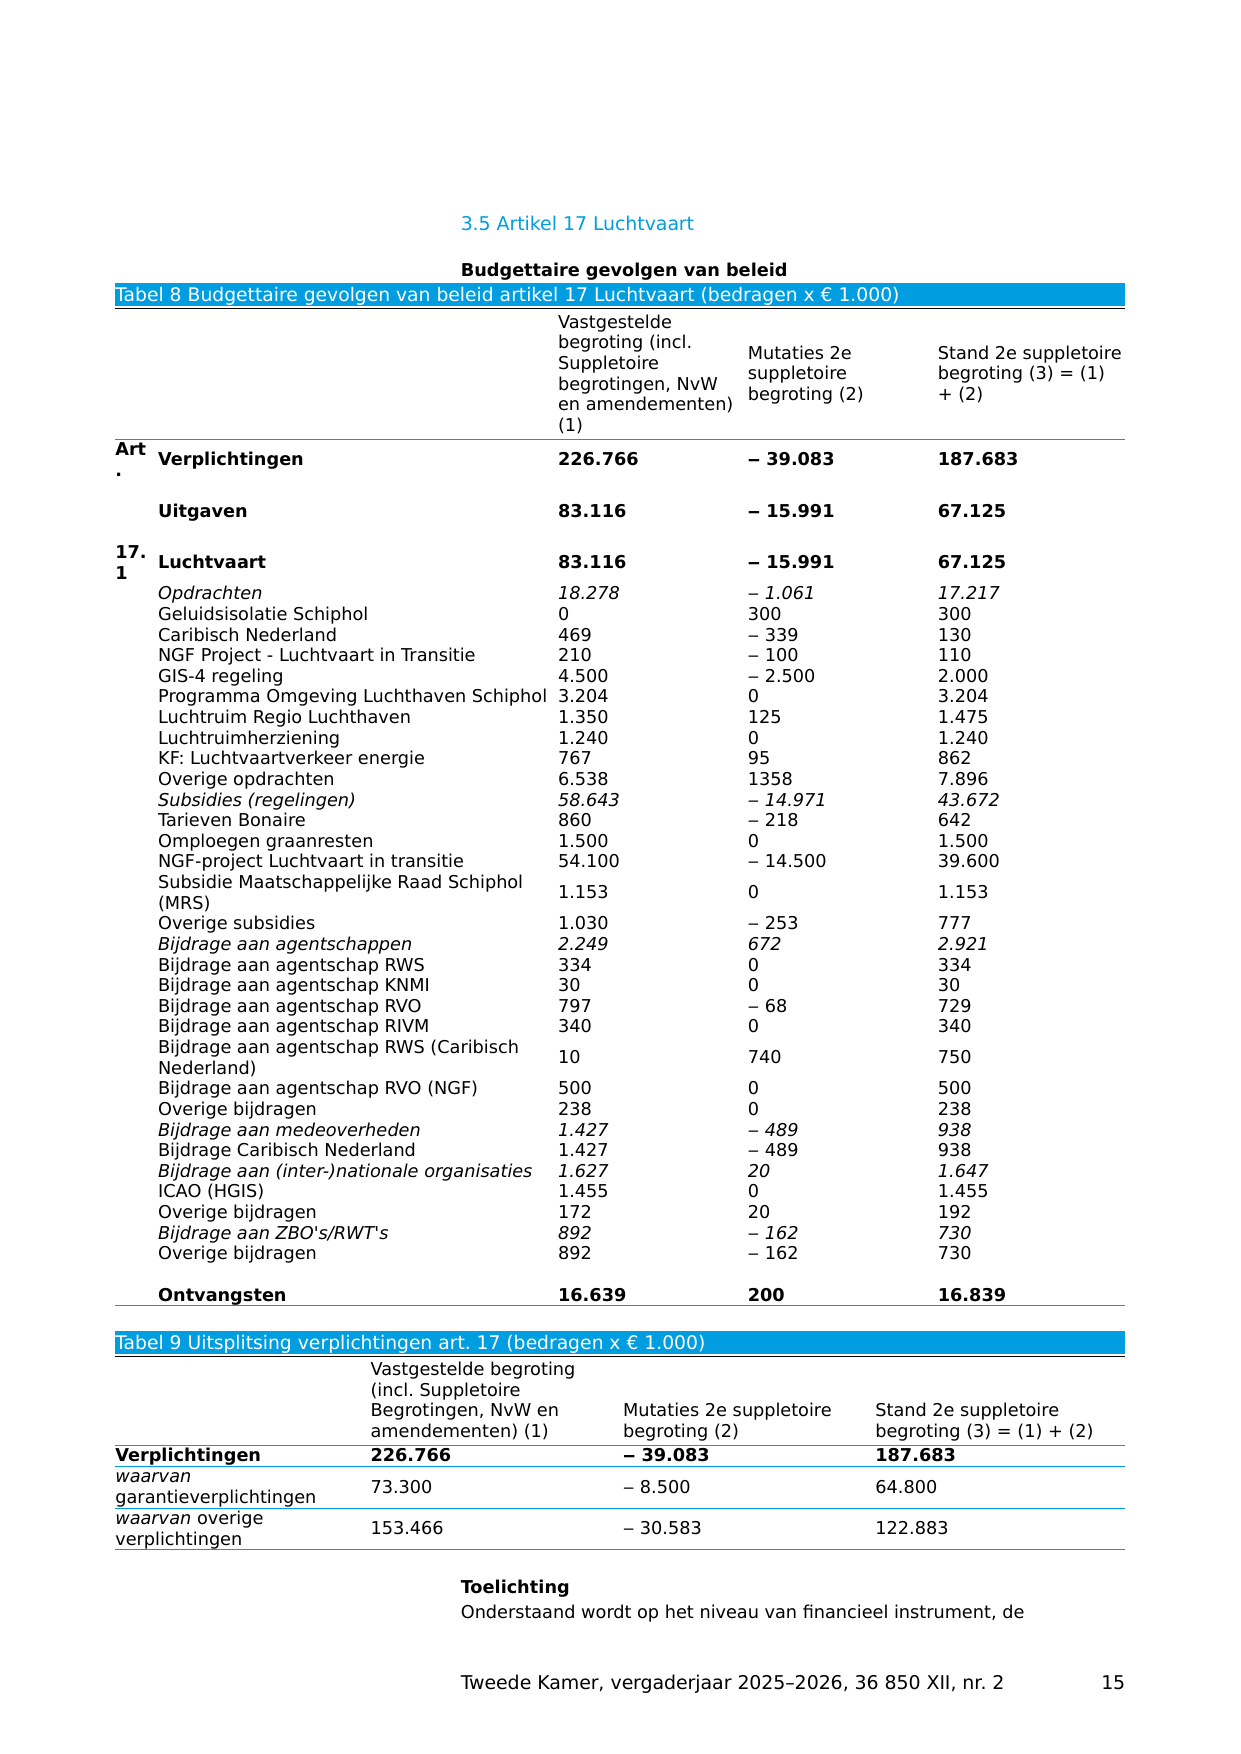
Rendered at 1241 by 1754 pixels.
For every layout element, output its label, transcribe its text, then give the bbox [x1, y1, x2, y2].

table_cell [115, 769, 155, 789]
table_cell 892 [555, 1223, 745, 1243]
table_cell [115, 1140, 155, 1161]
table_cell Bijdrage aan ZBO's/RWT's [155, 1223, 555, 1243]
table_cell [115, 1037, 155, 1078]
table_cell 20 [745, 1202, 935, 1223]
table_cell Overige bijdragen [155, 1243, 555, 1264]
table_cell 1.455 [935, 1181, 1125, 1202]
table_cell 238 [935, 1099, 1125, 1119]
table_cell Bijdrage aan agentschap KNMI [155, 975, 555, 996]
table_cell 500 [555, 1078, 745, 1099]
table_cell 1.427 [555, 1140, 745, 1161]
table_cell 1.350 [555, 707, 745, 728]
table_cell 17.217 [935, 583, 1125, 604]
table_cell Omploegen graanresten [155, 831, 555, 851]
table_cell 187.683 [935, 440, 1125, 480]
table_cell 130 [935, 625, 1125, 645]
table_cell ‒ 218 [745, 810, 935, 831]
table_cell GIS-4 regeling [155, 666, 555, 686]
table_cell 1.153 [935, 872, 1125, 913]
table_cell 340 [555, 1016, 745, 1037]
table_cell 0 [745, 728, 935, 748]
table_cell 67.125 [935, 501, 1125, 521]
table_cell ‒ 489 [745, 1120, 935, 1140]
table_cell Luchtruimherziening [155, 728, 555, 748]
table_cell ‒ 39.083 [745, 440, 935, 480]
table_cell [115, 851, 155, 872]
table_cell ‒ 100 [745, 645, 935, 666]
table_cell 730 [935, 1243, 1125, 1264]
table_cell [115, 604, 155, 624]
table_cell Subsidie Maatschappelijke Raad Schiphol (MRS) [155, 872, 555, 913]
table_cell 153.466 [368, 1509, 620, 1549]
table_cell Vastgestelde begroting (incl. Suppletoire Begrotingen, NvW en amendementen) (1) [368, 1357, 620, 1444]
table_cell 1.455 [555, 1181, 745, 1202]
table_cell [115, 583, 155, 604]
table_cell [115, 645, 155, 666]
table_cell 1.627 [555, 1161, 745, 1181]
table_cell Art. [115, 440, 155, 480]
table_cell 1.475 [935, 707, 1125, 728]
table_cell 892 [555, 1243, 745, 1264]
table_cell 334 [935, 955, 1125, 975]
table_cell 860 [555, 810, 745, 831]
table_cell 2.249 [555, 934, 745, 954]
table_cell Geluidsisolatie Schiphol [155, 604, 555, 624]
table_cell 334 [555, 955, 745, 975]
table_cell 340 [935, 1016, 1125, 1037]
table_cell 1358 [745, 769, 935, 789]
table_cell ‒ 14.500 [745, 851, 935, 872]
table_cell [115, 666, 155, 686]
table_cell 30 [555, 975, 745, 996]
table_cell 0 [745, 955, 935, 975]
table_cell Bijdrage aan agentschap RWS [155, 955, 555, 975]
table_cell Verplichtingen [155, 440, 555, 480]
table_cell 54.100 [555, 851, 745, 872]
table_cell [115, 1161, 155, 1181]
table_cell KF: Luchtvaartverkeer energie [155, 748, 555, 769]
table_cell 1.500 [555, 831, 745, 851]
table_cell 3.204 [935, 686, 1125, 707]
table_cell [115, 1078, 155, 1099]
table_cell 64.800 [872, 1467, 1125, 1507]
table_cell [115, 686, 155, 707]
table_cell [745, 521, 935, 542]
table_cell 238 [555, 1099, 745, 1119]
table_cell [115, 790, 155, 810]
table_cell ‒ 1.061 [745, 583, 935, 604]
table_cell 2.000 [935, 666, 1125, 686]
table_cell [115, 309, 155, 438]
table_cell Programma Omgeving Luchthaven Schiphol [155, 686, 555, 707]
table_cell [155, 521, 555, 542]
text Budgettaire gevolgen van beleid [461, 258, 1125, 281]
table_cell 187.683 [872, 1446, 1125, 1466]
text Onderstaand wordt op het niveau van financieel instrument, de [461, 1600, 1125, 1623]
table_cell 226.766 [555, 440, 745, 480]
table_cell Subsidies (regelingen) [155, 790, 555, 810]
table_cell 1.240 [935, 728, 1125, 748]
table_cell Bijdrage aan (inter-)nationale organisaties [155, 1161, 555, 1181]
table_cell Tarieven Bonaire [155, 810, 555, 831]
table_cell 767 [555, 748, 745, 769]
table_cell 300 [745, 604, 935, 624]
table_cell Overige subsidies [155, 913, 555, 934]
table_cell Stand 2e suppletoire begroting (3) = (1) + (2) [872, 1357, 1125, 1444]
table_cell 18.278 [555, 583, 745, 604]
table_cell Vastgestelde begroting (incl. Suppletoire begrotingen, NvW en amendementen) (1) [555, 309, 745, 438]
table_cell [555, 1264, 745, 1284]
table_cell ‒ 8.500 [620, 1467, 872, 1507]
table_cell [115, 810, 155, 831]
table_cell Bijdrage aan agentschap RVO [155, 996, 555, 1016]
table_cell [115, 707, 155, 728]
table_cell Bijdrage aan agentschap RWS (Caribisch Nederland) [155, 1037, 555, 1078]
table_cell [115, 1357, 367, 1444]
table_cell ‒ 162 [745, 1223, 935, 1243]
table_cell ‒ 339 [745, 625, 935, 645]
table_cell 2.921 [935, 934, 1125, 954]
table_cell 777 [935, 913, 1125, 934]
table_cell 67.125 [935, 542, 1125, 583]
table_cell ‒ 2.500 [745, 666, 935, 686]
table_cell 58.643 [555, 790, 745, 810]
table_cell 500 [935, 1078, 1125, 1099]
table_cell 938 [935, 1140, 1125, 1161]
table_cell 16.639 [555, 1285, 745, 1305]
table_cell [115, 872, 155, 913]
table_cell ‒ 15.991 [745, 542, 935, 583]
table_cell 672 [745, 934, 935, 954]
table_cell [115, 1285, 155, 1305]
table_cell [115, 728, 155, 748]
table_cell Overige bijdragen [155, 1202, 555, 1223]
table_cell 642 [935, 810, 1125, 831]
table_cell waarvan garantieverplichtingen [115, 1467, 367, 1507]
table_cell 20 [745, 1161, 935, 1181]
table_cell ‒ 39.083 [620, 1446, 872, 1466]
table_cell ‒ 15.991 [745, 501, 935, 521]
table_cell 750 [935, 1037, 1125, 1078]
table_cell 469 [555, 625, 745, 645]
table_cell 10 [555, 1037, 745, 1078]
table_cell ‒ 253 [745, 913, 935, 934]
table_cell [115, 625, 155, 645]
table_cell 192 [935, 1202, 1125, 1223]
table_cell [115, 1120, 155, 1140]
table_cell [935, 480, 1125, 501]
table_cell ‒ 162 [745, 1243, 935, 1264]
table_cell 95 [745, 748, 935, 769]
table_cell 83.116 [555, 542, 745, 583]
table_cell 3.204 [555, 686, 745, 707]
table_cell ‒ 14.971 [745, 790, 935, 810]
table_cell Bijdrage aan agentschap RIVM [155, 1016, 555, 1037]
table_cell [115, 480, 155, 501]
table_cell 4.500 [555, 666, 745, 686]
title 3.5 Artikel 17 Luchtvaart [461, 213, 1125, 235]
table_cell 30 [935, 975, 1125, 996]
table_cell [115, 1223, 155, 1243]
table_cell 200 [745, 1285, 935, 1305]
table_cell 39.600 [935, 851, 1125, 872]
table_cell [115, 934, 155, 954]
table_cell [155, 480, 555, 501]
table_cell 1.240 [555, 728, 745, 748]
table_cell Luchtvaart [155, 542, 555, 583]
table_cell [115, 996, 155, 1016]
table_cell NGF-project Luchtvaart in transitie [155, 851, 555, 872]
table_cell 0 [745, 1181, 935, 1202]
table_cell 0 [555, 604, 745, 624]
table_cell [115, 521, 155, 542]
table_cell 862 [935, 748, 1125, 769]
table_cell [745, 480, 935, 501]
table_cell 300 [935, 604, 1125, 624]
table_cell 17.1 [115, 542, 155, 583]
table_cell Uitgaven [155, 501, 555, 521]
table_cell [115, 831, 155, 851]
table_cell ‒ 68 [745, 996, 935, 1016]
table_cell 122.883 [872, 1509, 1125, 1549]
table_cell 172 [555, 1202, 745, 1223]
table_cell 110 [935, 645, 1125, 666]
table_cell [115, 955, 155, 975]
table_cell 0 [745, 1099, 935, 1119]
table_cell Bijdrage aan agentschappen [155, 934, 555, 954]
table_cell 0 [745, 1016, 935, 1037]
table_cell Stand 2e suppletoire begroting (3) = (1) + (2) [935, 309, 1125, 438]
table_cell 730 [935, 1223, 1125, 1243]
table_cell [115, 501, 155, 521]
table_cell Opdrachten [155, 583, 555, 604]
table_cell Overige opdrachten [155, 769, 555, 789]
table_cell ‒ 489 [745, 1140, 935, 1161]
table_cell [935, 1264, 1125, 1284]
table_cell [745, 1264, 935, 1284]
table_cell Bijdrage aan medeoverheden [155, 1120, 555, 1140]
table_cell [555, 480, 745, 501]
table_cell 0 [745, 975, 935, 996]
table_cell 1.427 [555, 1120, 745, 1140]
table_cell 43.672 [935, 790, 1125, 810]
table_cell 83.116 [555, 501, 745, 521]
table_cell [115, 1264, 155, 1284]
table_cell 0 [745, 1078, 935, 1099]
table_cell NGF Project - Luchtvaart in Transitie [155, 645, 555, 666]
table_cell ‒ 30.583 [620, 1509, 872, 1549]
table_cell waarvan overige verplichtingen [115, 1509, 367, 1549]
table_cell Verplichtingen [115, 1446, 367, 1466]
table_cell Mutaties 2e suppletoire begroting (2) [620, 1357, 872, 1444]
table_cell [115, 1202, 155, 1223]
table_cell Bijdrage Caribisch Nederland [155, 1140, 555, 1161]
table_cell [155, 309, 555, 438]
table_cell 1.153 [555, 872, 745, 913]
table_cell 73.300 [368, 1467, 620, 1507]
table_cell 7.896 [935, 769, 1125, 789]
table_cell 125 [745, 707, 935, 728]
text Toelichting [461, 1575, 1125, 1598]
table_cell 1.500 [935, 831, 1125, 851]
table_cell [115, 1181, 155, 1202]
table_cell 797 [555, 996, 745, 1016]
table_cell 0 [745, 831, 935, 851]
table_cell [115, 913, 155, 934]
table_cell [555, 521, 745, 542]
table_cell 0 [745, 686, 935, 707]
table_cell Ontvangsten [155, 1285, 555, 1305]
table_cell 938 [935, 1120, 1125, 1140]
table_cell 6.538 [555, 769, 745, 789]
table_cell [935, 521, 1125, 542]
table_cell Bijdrage aan agentschap RVO (NGF) [155, 1078, 555, 1099]
table_cell [115, 1099, 155, 1119]
table_cell 210 [555, 645, 745, 666]
table_cell 0 [745, 872, 935, 913]
table_cell 740 [745, 1037, 935, 1078]
table_cell [155, 1264, 555, 1284]
table_cell 1.030 [555, 913, 745, 934]
table_cell 1.647 [935, 1161, 1125, 1181]
table_cell [115, 975, 155, 996]
table_cell Overige bijdragen [155, 1099, 555, 1119]
table_cell 16.839 [935, 1285, 1125, 1305]
table_cell ICAO (HGIS) [155, 1181, 555, 1202]
table_cell [115, 1243, 155, 1264]
table_cell Mutaties 2e suppletoire begroting (2) [745, 309, 935, 438]
table_cell Caribisch Nederland [155, 625, 555, 645]
table_cell [115, 748, 155, 769]
table_cell Luchtruim Regio Luchthaven [155, 707, 555, 728]
table_cell 729 [935, 996, 1125, 1016]
table_cell 226.766 [368, 1446, 620, 1466]
table_cell [115, 1016, 155, 1037]
